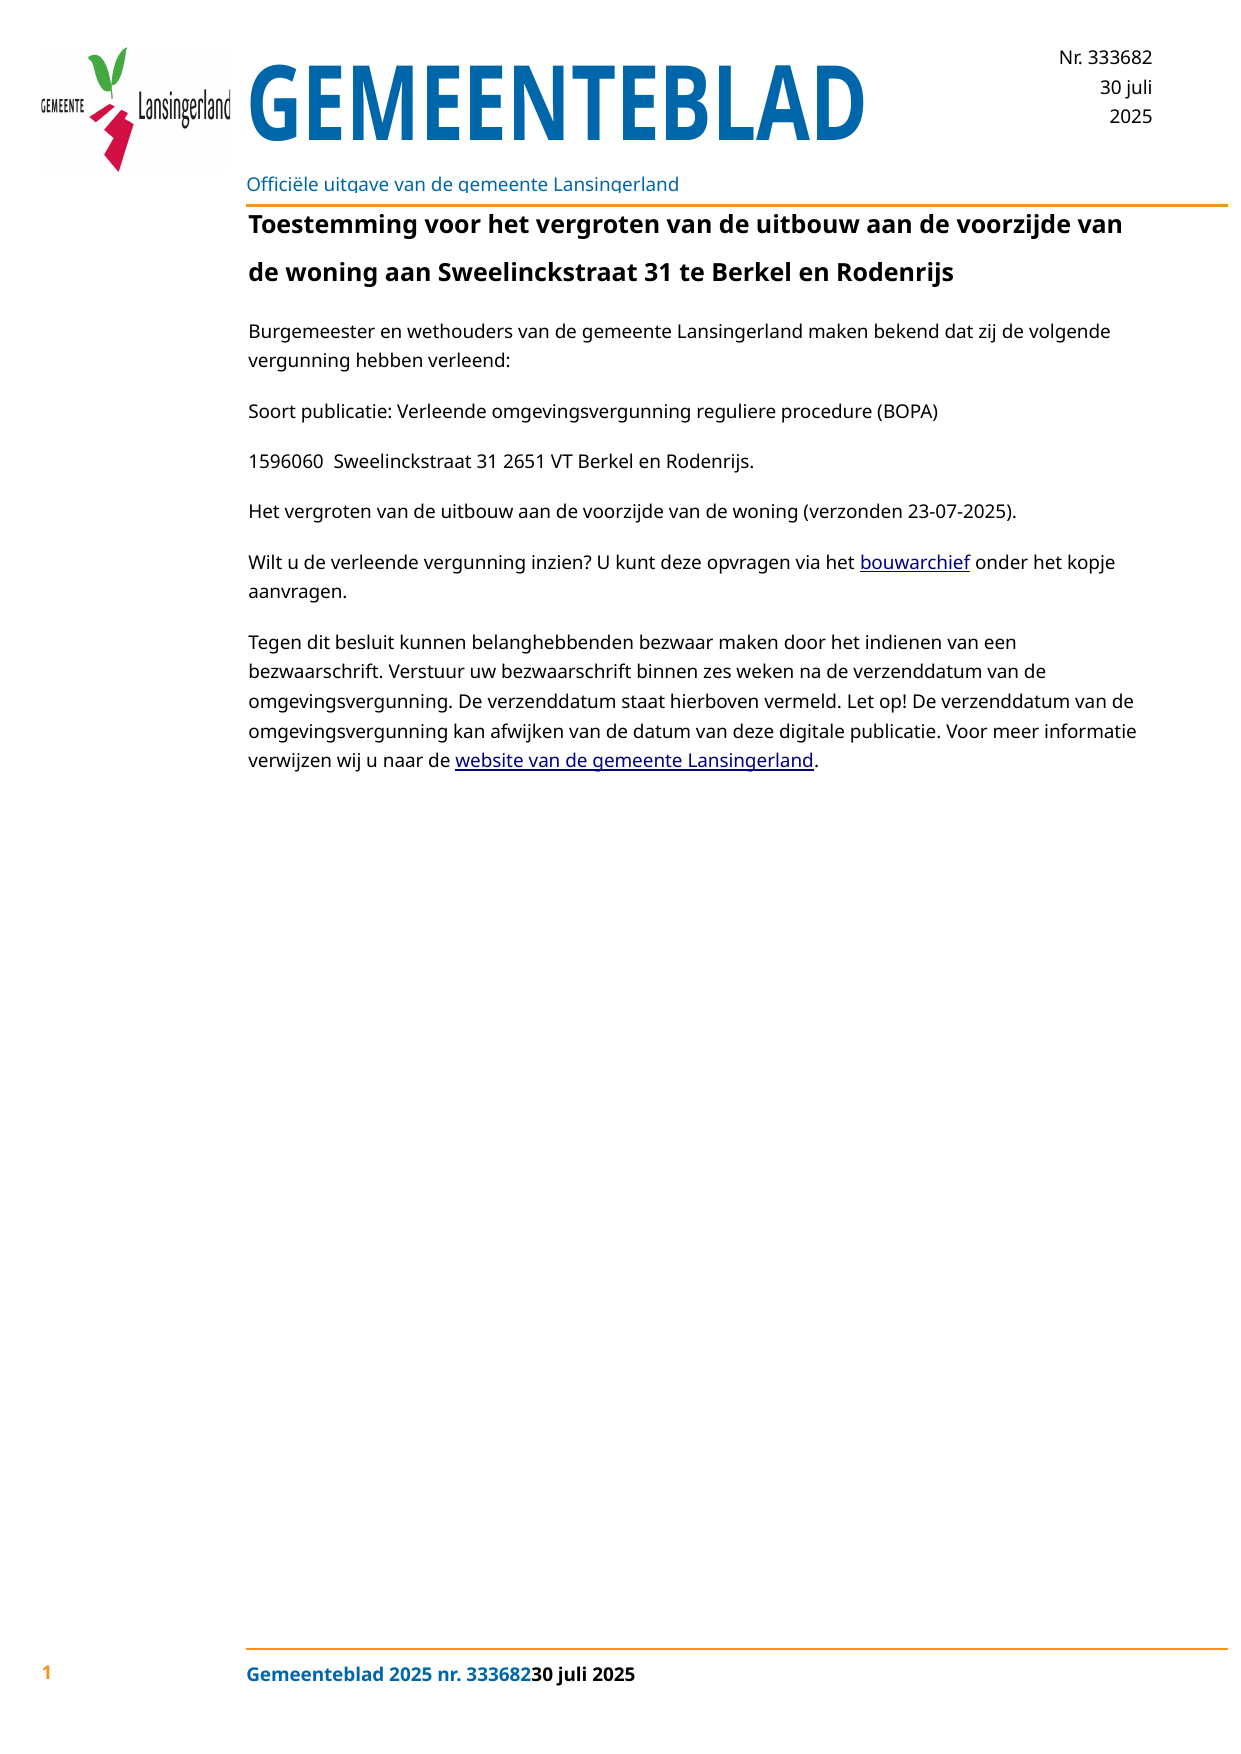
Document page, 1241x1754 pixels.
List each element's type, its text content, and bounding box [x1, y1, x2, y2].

picture [41, 47, 231, 172]
text Toestemming voor het vergroten van de uitbouw aan de voorzijde van de woning aan Sweelinckstraat 31 te Berkel en Rodenrijs [248, 207, 1152, 288]
text 1596060 Sweelinckstraat 31 2651 VT Berkel en Rodenrijs. [248, 448, 1152, 474]
text Tegen dit besluit kunnen belanghebbenden bezwaar maken door het indienen van een bezwaarschrift. Verstuur uw bezwaarschrift binnen zes weken na de verzenddatum van de omgevingsvergunning. De verzenddatum staat hierboven vermeld. Let op! De verzenddatum van de omgevingsvergunning kan afwijken van de datum van deze digitale publicatie. Voor meer informatie verwijzen wij u naar de website van de gemeente Lansingerland. [248, 629, 1152, 773]
text Burgemeester en wethouders van de gemeente Lansingerland maken bekend dat zij de volgende vergunning hebben verleend: [248, 318, 1152, 373]
text Wilt u de verleende vergunning inzien? U kunt deze opvragen via het bouwarchief onder het kopje aanvragen. [248, 549, 1152, 604]
text Het vergroten van de uitbouw aan de voorzijde van de woning (verzonden 23-07-2025). [248, 499, 1152, 524]
text Soort publicatie: Verleende omgevingsvergunning reguliere procedure (BOPA) [248, 398, 1152, 424]
